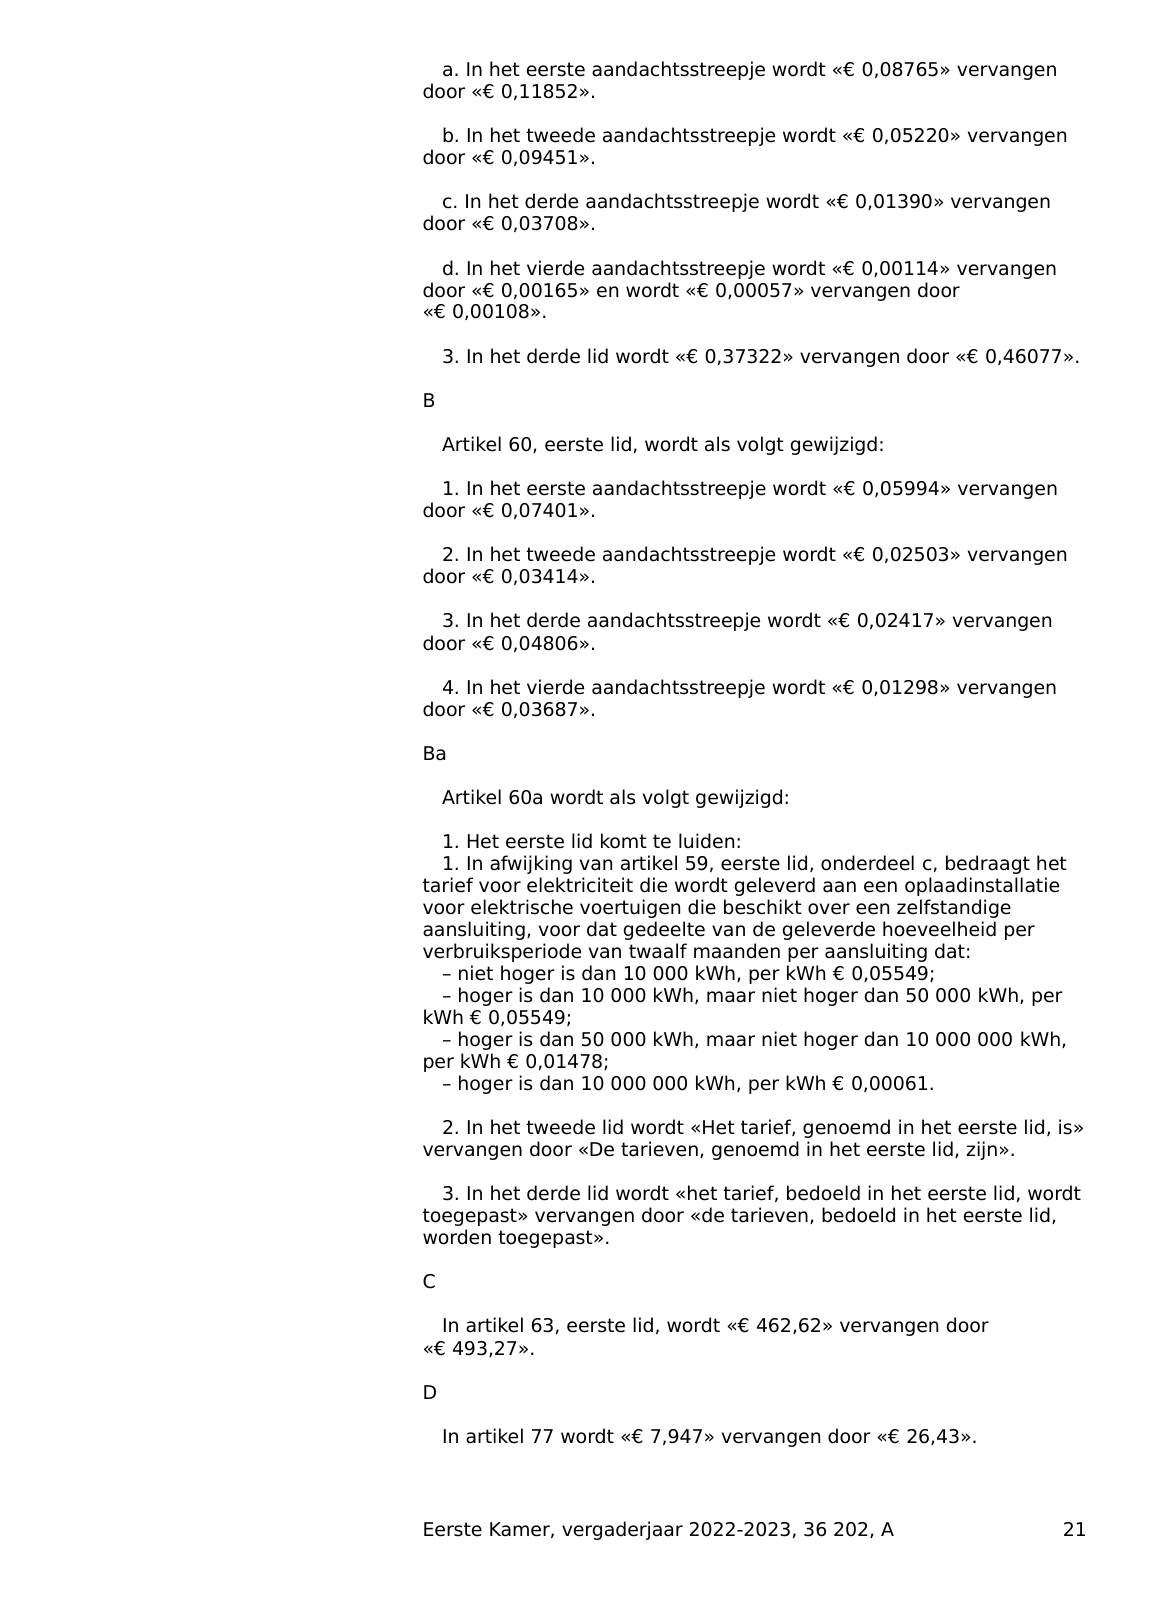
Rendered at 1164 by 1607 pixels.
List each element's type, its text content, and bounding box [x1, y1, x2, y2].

text 2. In het tweede aandachtsstreepje wordt «€ 0,02503» vervangen door «€ 0,03414». [422, 544, 1087, 588]
text D [422, 1382, 1087, 1403]
text Ba [422, 743, 1087, 765]
text – hoger is dan 10 000 000 kWh, per kWh € 0,00061. [422, 1073, 1087, 1095]
text Artikel 60, eerste lid, wordt als volgt gewijzigd: [422, 434, 1087, 456]
text c. In het derde aandachtsstreepje wordt «€ 0,01390» vervangen door «€ 0,03708». [422, 191, 1087, 235]
text 4. In het vierde aandachtsstreepje wordt «€ 0,01298» vervangen door «€ 0,03687». [422, 677, 1087, 721]
text In artikel 77 wordt «€ 7,947» vervangen door «€ 26,43». [422, 1426, 1087, 1448]
text 1. In afwijking van artikel 59, eerste lid, onderdeel c, bedraagt het tarief voor elektriciteit die wordt geleverd aan een oplaadinstallatie voor elektrische voertuigen die beschikt over een zelfstandige aansluiting, voor dat gedeelte van de geleverde hoeveelheid per verbruiksperiode van twaalf maanden per aansluiting dat: [422, 853, 1087, 963]
text Artikel 60a wordt als volgt gewijzigd: [422, 787, 1087, 809]
text 1. In het eerste aandachtsstreepje wordt «€ 0,05994» vervangen door «€ 0,07401». [422, 478, 1087, 522]
text – hoger is dan 10 000 kWh, maar niet hoger dan 50 000 kWh, per kWh € 0,05549; [422, 985, 1087, 1029]
text 3. In het derde aandachtsstreepje wordt «€ 0,02417» vervangen door «€ 0,04806». [422, 610, 1087, 654]
text – hoger is dan 50 000 kWh, maar niet hoger dan 10 000 000 kWh, per kWh € 0,01478; [422, 1029, 1087, 1073]
text 1. Het eerste lid komt te luiden: [422, 831, 1087, 853]
text b. In het tweede aandachtsstreepje wordt «€ 0,05220» vervangen door «€ 0,09451». [422, 125, 1087, 169]
text 3. In het derde lid wordt «het tarief, bedoeld in het eerste lid, wordt toegepast» vervangen door «de tarieven, bedoeld in het eerste lid, worden toegepast». [422, 1183, 1087, 1249]
text In artikel 63, eerste lid, wordt «€ 462,62» vervangen door «€ 493,27». [422, 1315, 1087, 1359]
text 2. In het tweede lid wordt «Het tarief, genoemd in het eerste lid, is» vervangen door «De tarieven, genoemd in het eerste lid, zijn». [422, 1117, 1087, 1161]
text 3. In het derde lid wordt «€ 0,37322» vervangen door «€ 0,46077». [422, 346, 1087, 368]
text B [422, 390, 1087, 412]
text – niet hoger is dan 10 000 kWh, per kWh € 0,05549; [422, 963, 1087, 985]
text C [422, 1271, 1087, 1293]
text d. In het vierde aandachtsstreepje wordt «€ 0,00114» vervangen door «€ 0,00165» en wordt «€ 0,00057» vervangen door «€ 0,00108». [422, 257, 1087, 323]
text a. In het eerste aandachtsstreepje wordt «€ 0,08765» vervangen door «€ 0,11852». [422, 59, 1087, 103]
